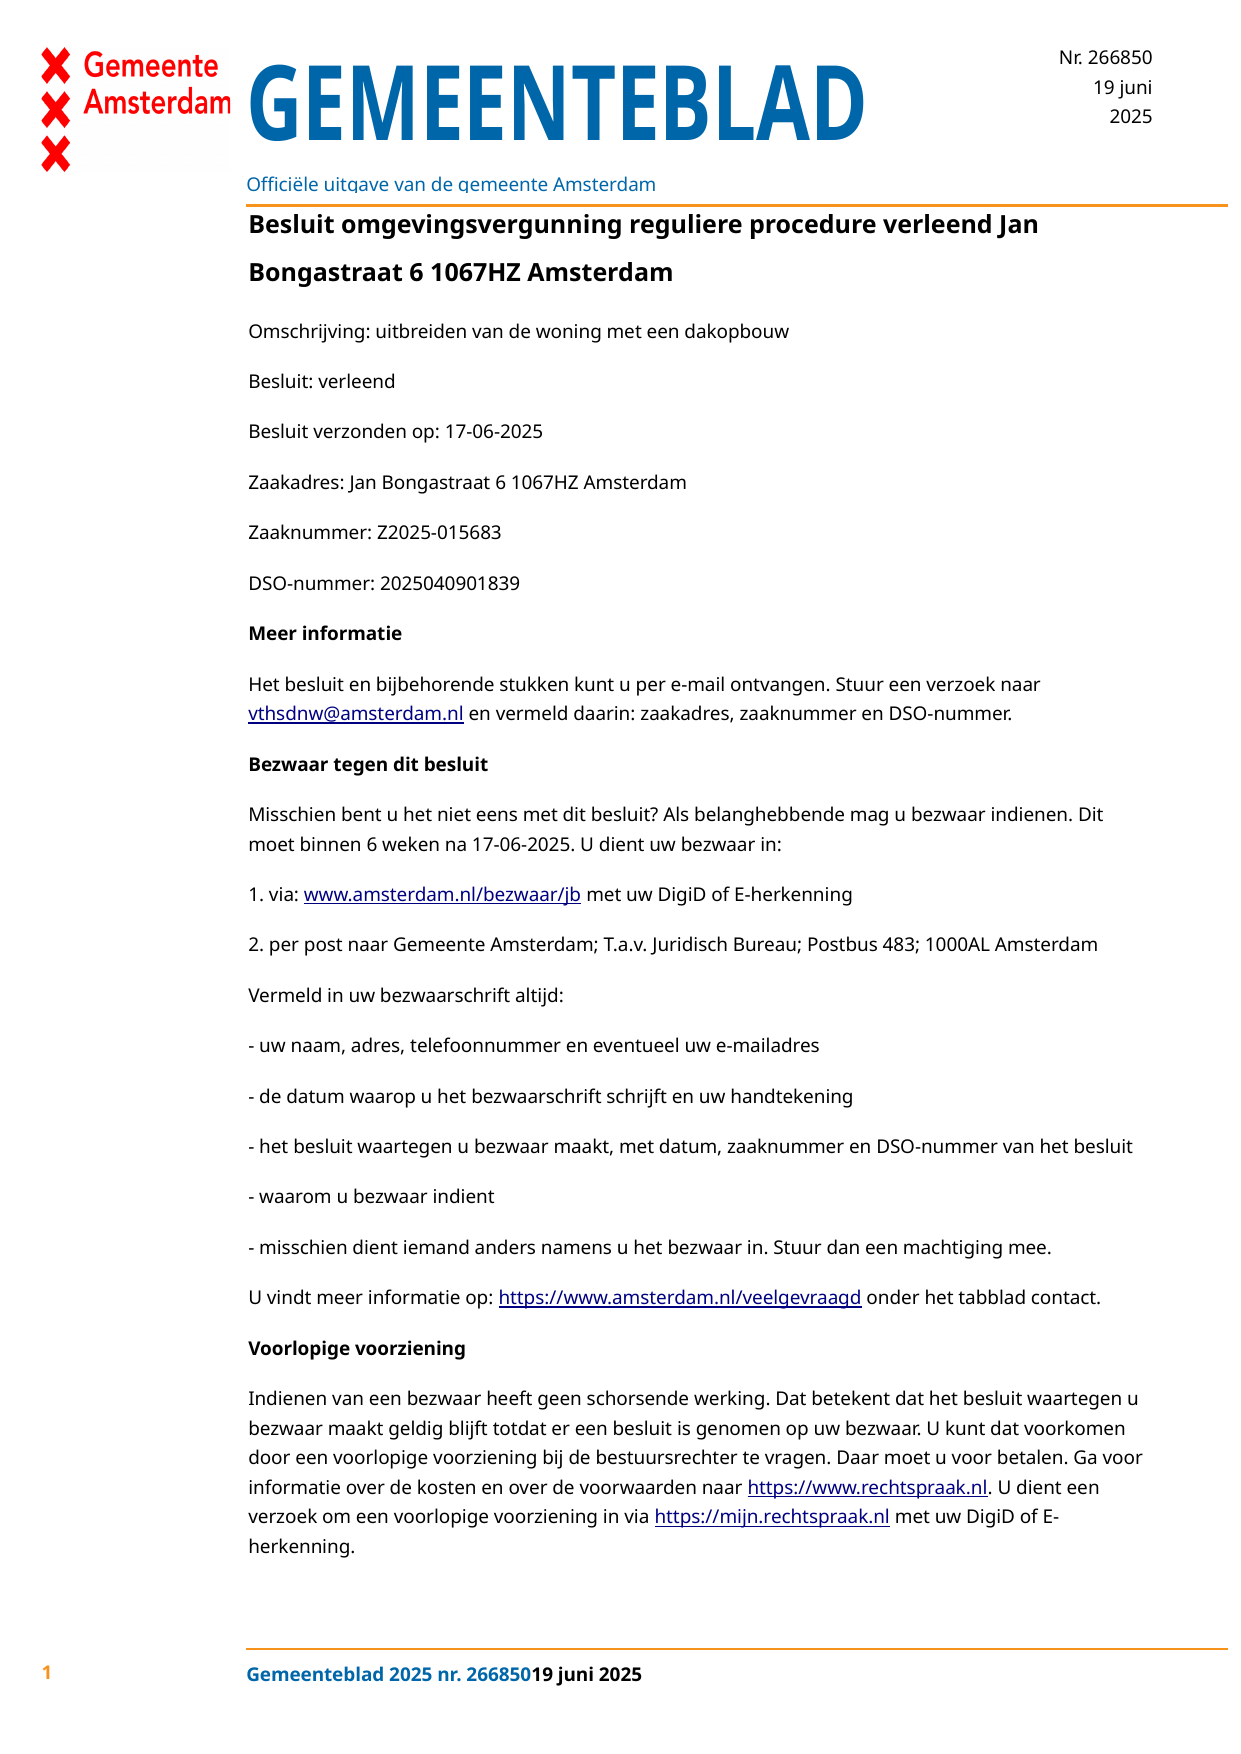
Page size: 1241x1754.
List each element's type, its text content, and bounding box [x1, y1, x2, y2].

text Indienen van een bezwaar heeft geen schorsende werking. Dat betekent dat het besluit waartegen u bezwaar maakt geldig blijft totdat er een besluit is genomen op uw bezwaar. U kunt dat voorkomen door een voorlopige voorziening bij de bestuursrechter te vragen. Daar moet u voor betalen. Ga voor informatie over de kosten en over de voorwaarden naar https://www.rechtspraak.nl. U dient een verzoek om een voorlopige voorziening in via https://mijn.rechtspraak.nl met uw DigiD of E-herkenning. [248, 1385, 1152, 1559]
text Zaaknummer: Z2025-015683 [248, 519, 1152, 545]
text U vindt meer informatie op: https://www.amsterdam.nl/veelgevraagd onder het tabblad contact. [248, 1284, 1152, 1310]
text - waarom u bezwaar indient [248, 1184, 1152, 1209]
text 1. via: www.amsterdam.nl/bezwaar/jb met uw DigiD of E-herkenning [248, 881, 1152, 907]
text Meer informatie [248, 620, 1152, 646]
text 2. per post naar Gemeente Amsterdam; T.a.v. Juridisch Bureau; Postbus 483; 1000AL Amsterdam [248, 932, 1152, 957]
text Voorlopige voorziening [248, 1335, 1152, 1361]
text Besluit omgevingsvergunning reguliere procedure verleend Jan Bongastraat 6 1067HZ Amsterdam [248, 207, 1152, 288]
text Bezwaar tegen dit besluit [248, 751, 1152, 777]
text Besluit: verleend [248, 368, 1152, 394]
text DSO-nummer: 2025040901839 [248, 570, 1152, 596]
text Zaakadres: Jan Bongastraat 6 1067HZ Amsterdam [248, 469, 1152, 495]
text Het besluit en bijbehorende stukken kunt u per e-mail ontvangen. Stuur een verzoek naar vthsdnw@amsterdam.nl en vermeld daarin: zaakadres, zaaknummer en DSO-nummer. [248, 671, 1152, 726]
text - de datum waarop u het bezwaarschrift schrijft en uw handtekening [248, 1083, 1152, 1109]
text Besluit verzonden op: 17-06-2025 [248, 419, 1152, 444]
text - misschien dient iemand anders namens u het bezwaar in. Stuur dan een machtiging mee. [248, 1234, 1152, 1260]
picture [41, 47, 231, 172]
text Misschien bent u het niet eens met dit besluit? Als belanghebbende mag u bezwaar indienen. Dit moet binnen 6 weken na 17-06-2025. U dient uw bezwaar in: [248, 801, 1152, 857]
text - uw naam, adres, telefoonnummer en eventueel uw e-mailadres [248, 1032, 1152, 1058]
text - het besluit waartegen u bezwaar maakt, met datum, zaaknummer en DSO-nummer van het besluit [248, 1133, 1152, 1159]
text Omschrijving: uitbreiden van de woning met een dakopbouw [248, 318, 1152, 344]
text Vermeld in uw bezwaarschrift altijd: [248, 982, 1152, 1008]
